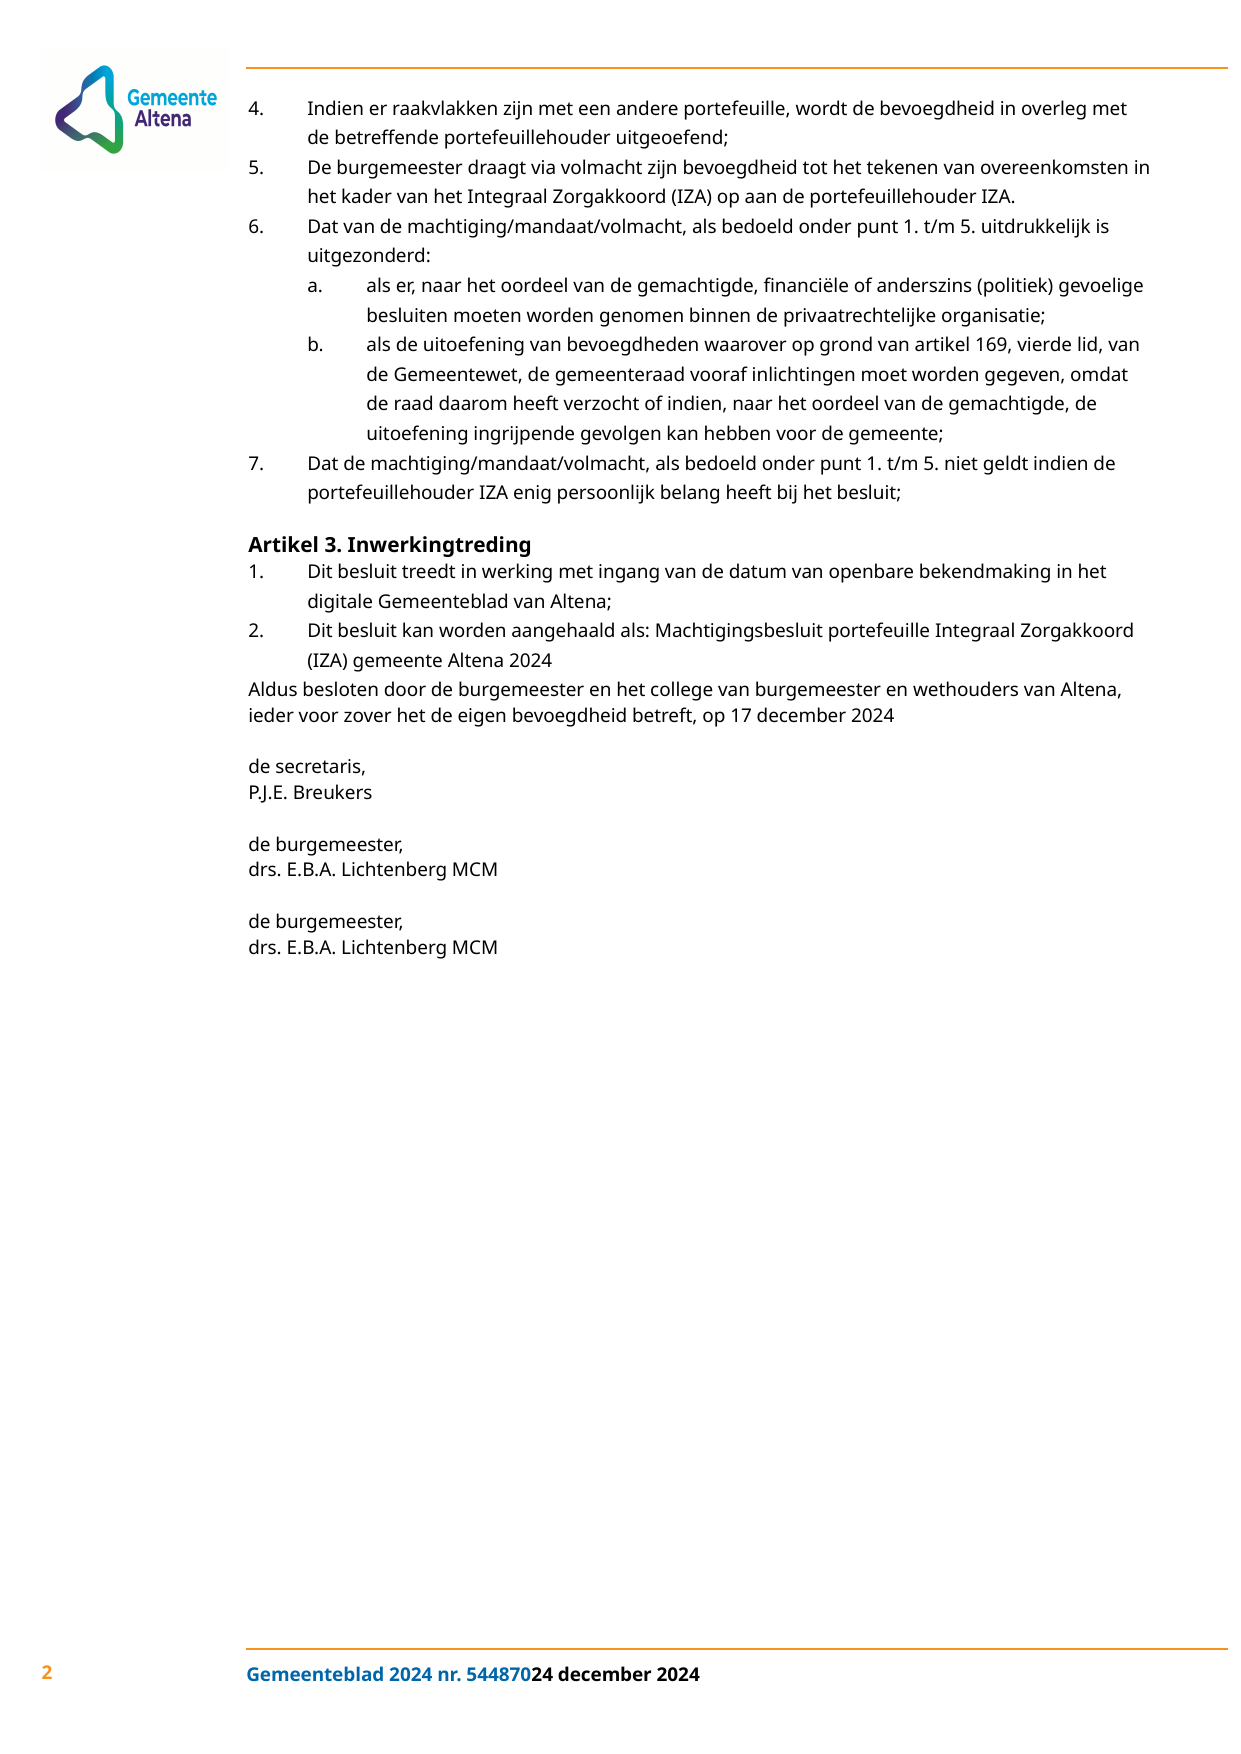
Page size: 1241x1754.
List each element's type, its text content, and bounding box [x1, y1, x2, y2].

text de burgemeester, [248, 908, 1152, 934]
list De burgemeester draagt via volmacht zijn bevoegdheid tot het tekenen van overeenkomsten in het kader van het Integraal Zorgakkoord (IZA) op aan de portefeuillehouder IZA. [248, 154, 1152, 209]
text de burgemeester, [248, 831, 1152, 857]
text Artikel 3. Inwerkingtreding [248, 530, 1152, 558]
list als er, naar het oordeel van de gemachtigde, financiële of anderszins (politiek) gevoelige besluiten moeten worden genomen binnen de privaatrechtelijke organisatie; [307, 272, 1152, 328]
list Dit besluit treedt in werking met ingang van de datum van openbare bekendmaking in het digitale Gemeenteblad van Altena; [248, 558, 1152, 613]
list als de uitoefening van bevoegdheden waarover op grond van artikel 169, vierde lid, van de Gemeentewet, de gemeenteraad vooraf inlichtingen moet worden gegeven, omdat de raad daarom heeft verzocht of indien, naar het oordeel van de gemachtigde, de uitoefening ingrijpende gevolgen kan hebben voor de gemeente; [307, 331, 1152, 446]
text de secretaris, [248, 754, 1152, 779]
text drs. E.B.A. Lichtenberg MCM [248, 934, 1152, 959]
text P.J.E. Breukers [248, 779, 1152, 805]
list Dat de machtiging/mandaat/volmacht, als bedoeld onder punt 1. t/m 5. niet geldt indien de portefeuillehouder IZA enig persoonlijk belang heeft bij het besluit; [248, 450, 1152, 505]
picture [41, 47, 231, 172]
list Dit besluit kan worden aangehaald als: Machtigingsbesluit portefeuille Integraal Zorgakkoord (IZA) gemeente Altena 2024 [248, 617, 1152, 673]
list Indien er raakvlakken zijn met een andere portefeuille, wordt de bevoegdheid in overleg met de betreffende portefeuillehouder uitgeoefend; [248, 95, 1152, 150]
text drs. E.B.A. Lichtenberg MCM [248, 857, 1152, 882]
list Dat van de machtiging/mandaat/volmacht, als bedoeld onder punt 1. t/m 5. uitdrukkelijk is uitgezonderd: [248, 213, 1152, 268]
text Aldus besloten door de burgemeester en het college van burgemeester en wethouders van Altena, ieder voor zover het de eigen bevoegdheid betreft, op 17 december 2024 [248, 677, 1152, 728]
